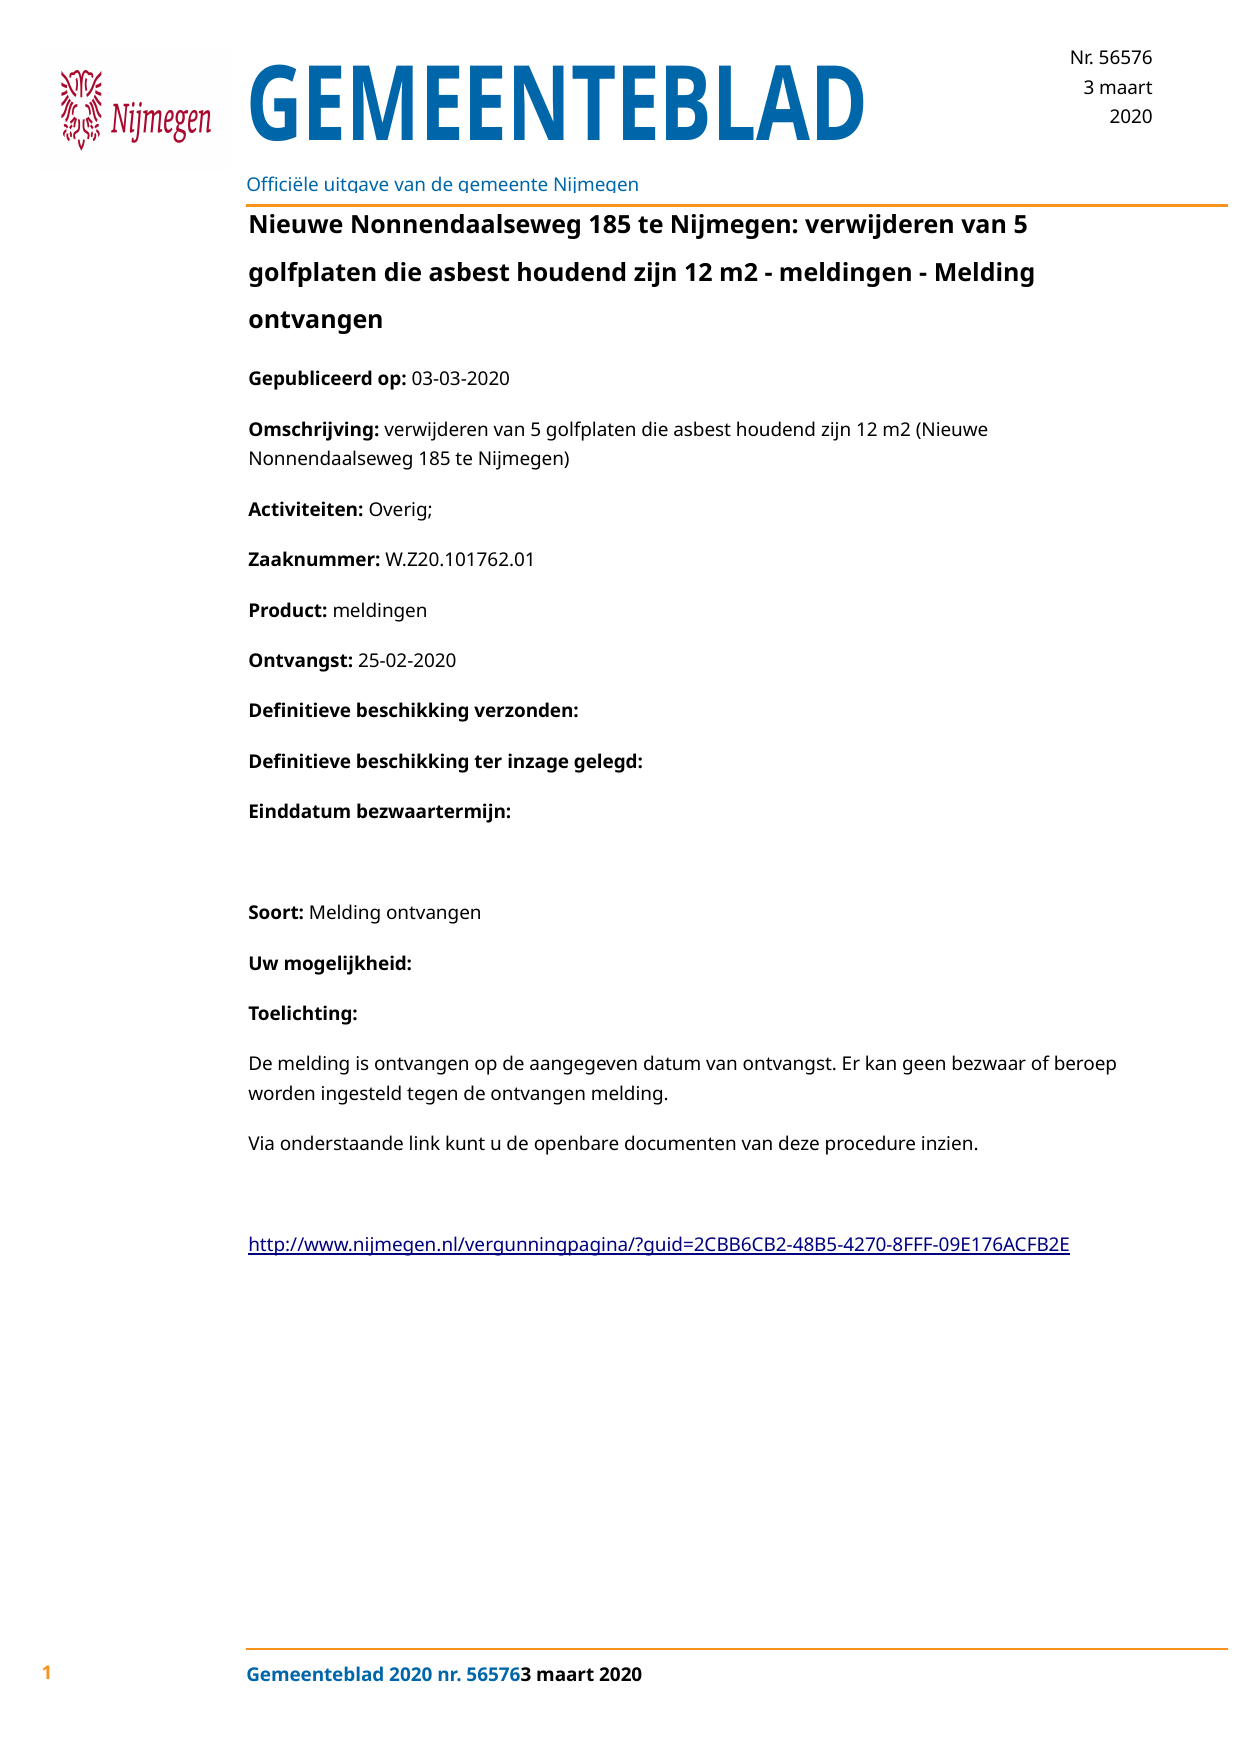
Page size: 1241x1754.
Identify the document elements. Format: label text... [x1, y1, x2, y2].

text Via onderstaande link kunt u de openbare documenten van deze procedure inzien. [248, 1131, 1152, 1156]
text Uw mogelijkheid: [248, 950, 1152, 975]
text Gepubliceerd op: 03-03-2020 [248, 366, 1152, 391]
picture [41, 47, 231, 172]
text De melding is ontvangen op de aangegeven datum van ontvangst. Er kan geen bezwaar of beroep worden ingesteld tegen de ontvangen melding. [248, 1051, 1152, 1106]
text Omschrijving: verwijderen van 5 golfplaten die asbest houdend zijn 12 m2 (Nieuwe Nonnendaalseweg 185 te Nijmegen) [248, 416, 1152, 471]
text Einddatum bezwaartermijn: [248, 798, 1152, 824]
text Activiteiten: Overig; [248, 496, 1152, 522]
text Definitieve beschikking ter inzage gelegd: [248, 748, 1152, 774]
text Product: meldingen [248, 597, 1152, 622]
text Soort: Melding ontvangen [248, 899, 1152, 925]
text http://www.nijmegen.nl/vergunningpagina/?guid=2CBB6CB2-48B5-4270-8FFF-09E176ACFB2E [248, 1231, 1152, 1257]
text Ontvangst: 25-02-2020 [248, 647, 1152, 673]
text Nieuwe Nonnendaalseweg 185 te Nijmegen: verwijderen van 5 golfplaten die asbest houdend zijn 12 m2 - meldingen - Melding ontvangen [248, 207, 1152, 336]
text Toelichting: [248, 1000, 1152, 1026]
text Zaaknummer: W.Z20.101762.01 [248, 546, 1152, 572]
text Definitieve beschikking verzonden: [248, 698, 1152, 723]
